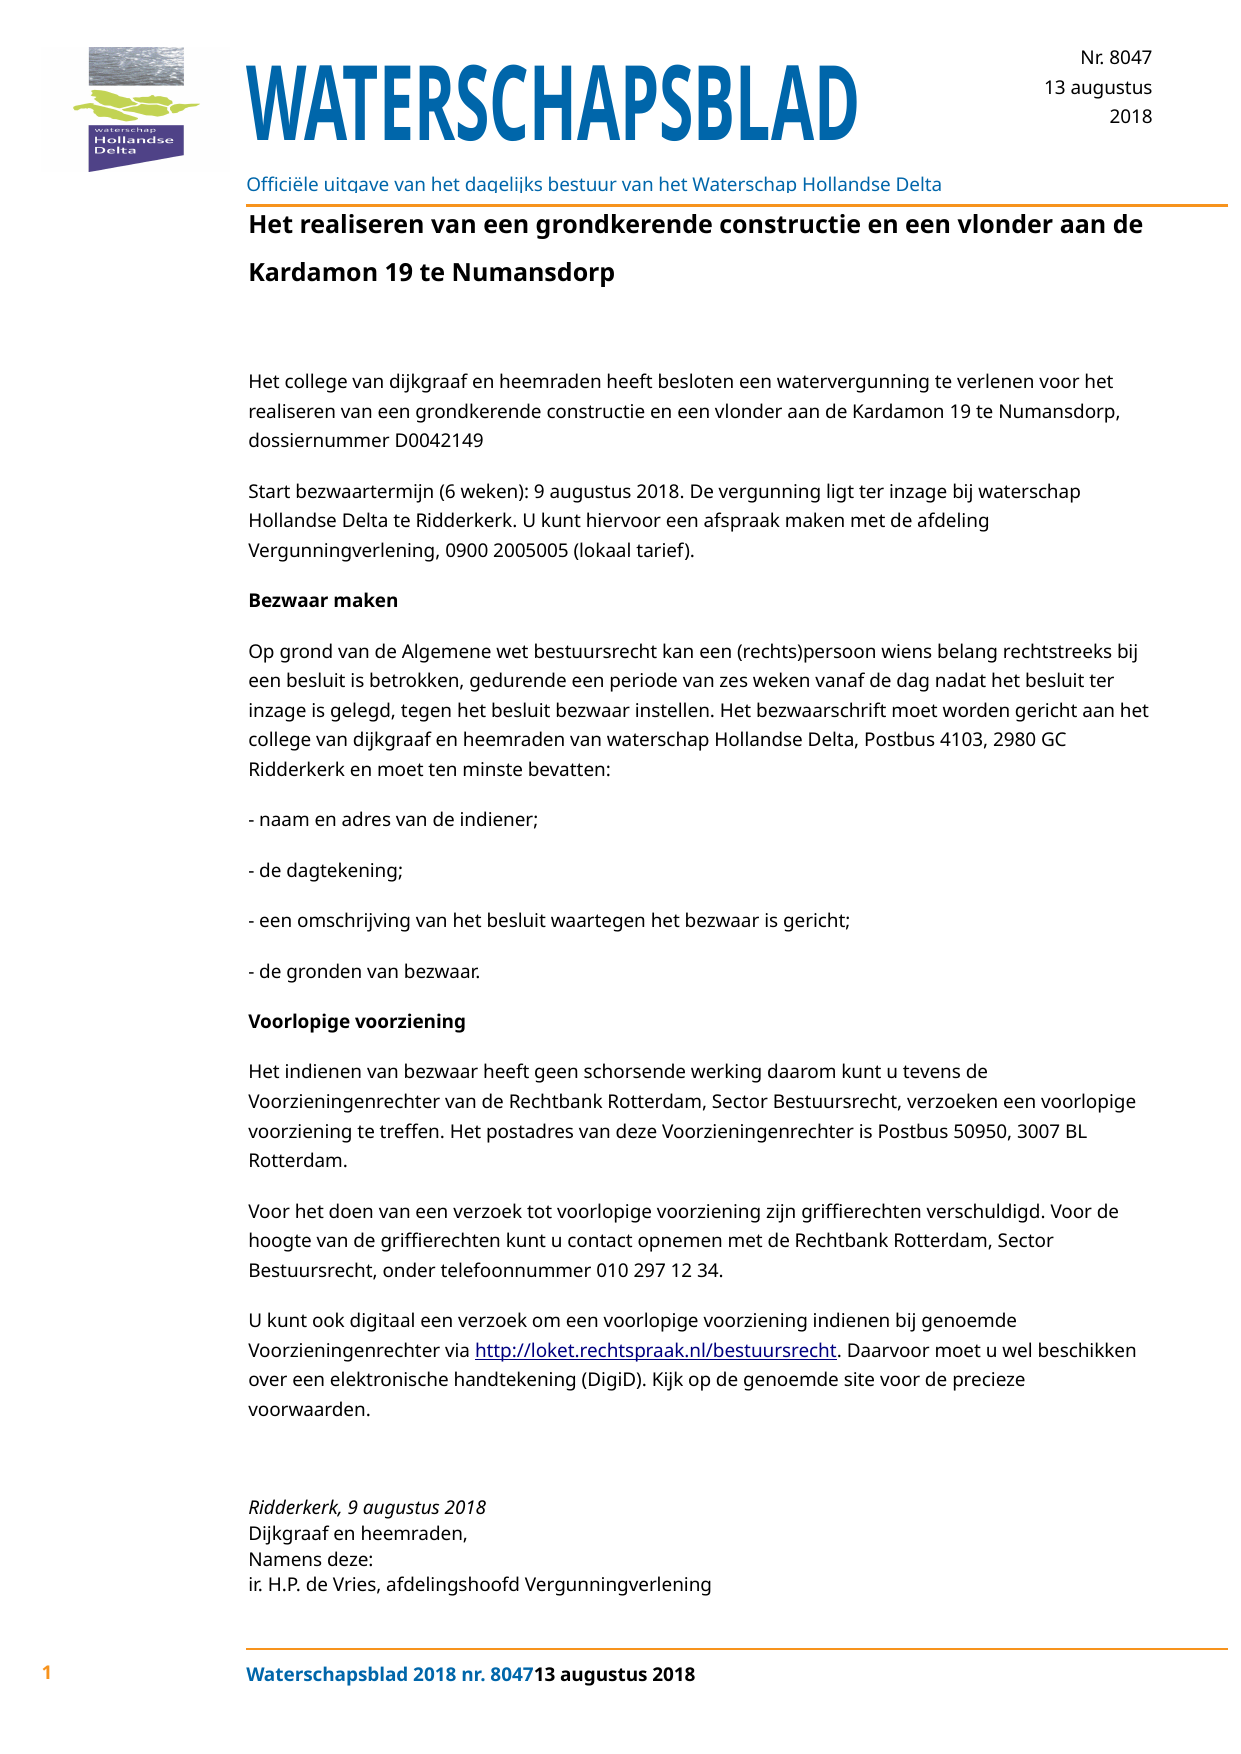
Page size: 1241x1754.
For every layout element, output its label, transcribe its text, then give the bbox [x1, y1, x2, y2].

text Het realiseren van een grondkerende constructie en een vlonder aan de Kardamon 19 te Numansdorp [248, 207, 1152, 288]
text Namens deze: [248, 1546, 1152, 1572]
text - de dagtekening; [248, 857, 1152, 883]
text Ridderkerk, 9 augustus 2018 [248, 1494, 1152, 1520]
text - naam en adres van de indiener; [248, 807, 1152, 832]
text ir. H.P. de Vries, afdelingshoofd Vergunningverlening [248, 1572, 1152, 1597]
text - een omschrijving van het besluit waartegen het bezwaar is gericht; [248, 907, 1152, 933]
text Start bezwaartermijn (6 weken): 9 augustus 2018. De vergunning ligt ter inzage bij waterschap Hollandse Delta te Ridderkerk. U kunt hiervoor een afspraak maken met de afdeling Vergunningverlening, 0900 2005005 (lokaal tarief). [248, 478, 1152, 563]
text U kunt ook digitaal een verzoek om een voorlopige voorziening indienen bij genoemde Voorzieningenrechter via http://loket.rechtspraak.nl/bestuursrecht. Daarvoor moet u wel beschikken over een elektronische handtekening (DigiD). Kijk op de genoemde site voor de precieze voorwaarden. [248, 1307, 1152, 1422]
text Op grond van de Algemene wet bestuursrecht kan een (rechts)persoon wiens belang rechtstreeks bij een besluit is betrokken, gedurende een periode van zes weken vanaf de dag nadat het besluit ter inzage is gelegd, tegen het besluit bezwaar instellen. Het bezwaarschrift moet worden gericht aan het college van dijkgraaf en heemraden van waterschap Hollandse Delta, Postbus 4103, 2980 GC Ridderkerk en moet ten minste bevatten: [248, 638, 1152, 782]
text Voorlopige voorziening [248, 1008, 1152, 1034]
text - de gronden van bezwaar. [248, 958, 1152, 984]
text Dijkgraaf en heemraden, [248, 1520, 1152, 1546]
text Bezwaar maken [248, 587, 1152, 613]
picture [41, 47, 231, 172]
text Het indienen van bezwaar heeft geen schorsende werking daarom kunt u tevens de Voorzieningenrechter van de Rechtbank Rotterdam, Sector Bestuursrecht, verzoeken een voorlopige voorziening te treffen. Het postadres van deze Voorzieningenrechter is Postbus 50950, 3007 BL Rotterdam. [248, 1059, 1152, 1173]
text Voor het doen van een verzoek tot voorlopige voorziening zijn griffierechten verschuldigd. Voor de hoogte van de griffierechten kunt u contact opnemen met de Rechtbank Rotterdam, Sector Bestuursrecht, onder telefoonnummer 010 297 12 34. [248, 1198, 1152, 1283]
text Het college van dijkgraaf en heemraden heeft besloten een watervergunning te verlenen voor het realiseren van een grondkerende constructie en een vlonder aan de Kardamon 19 te Numansdorp, dossiernummer D0042149 [248, 368, 1152, 453]
